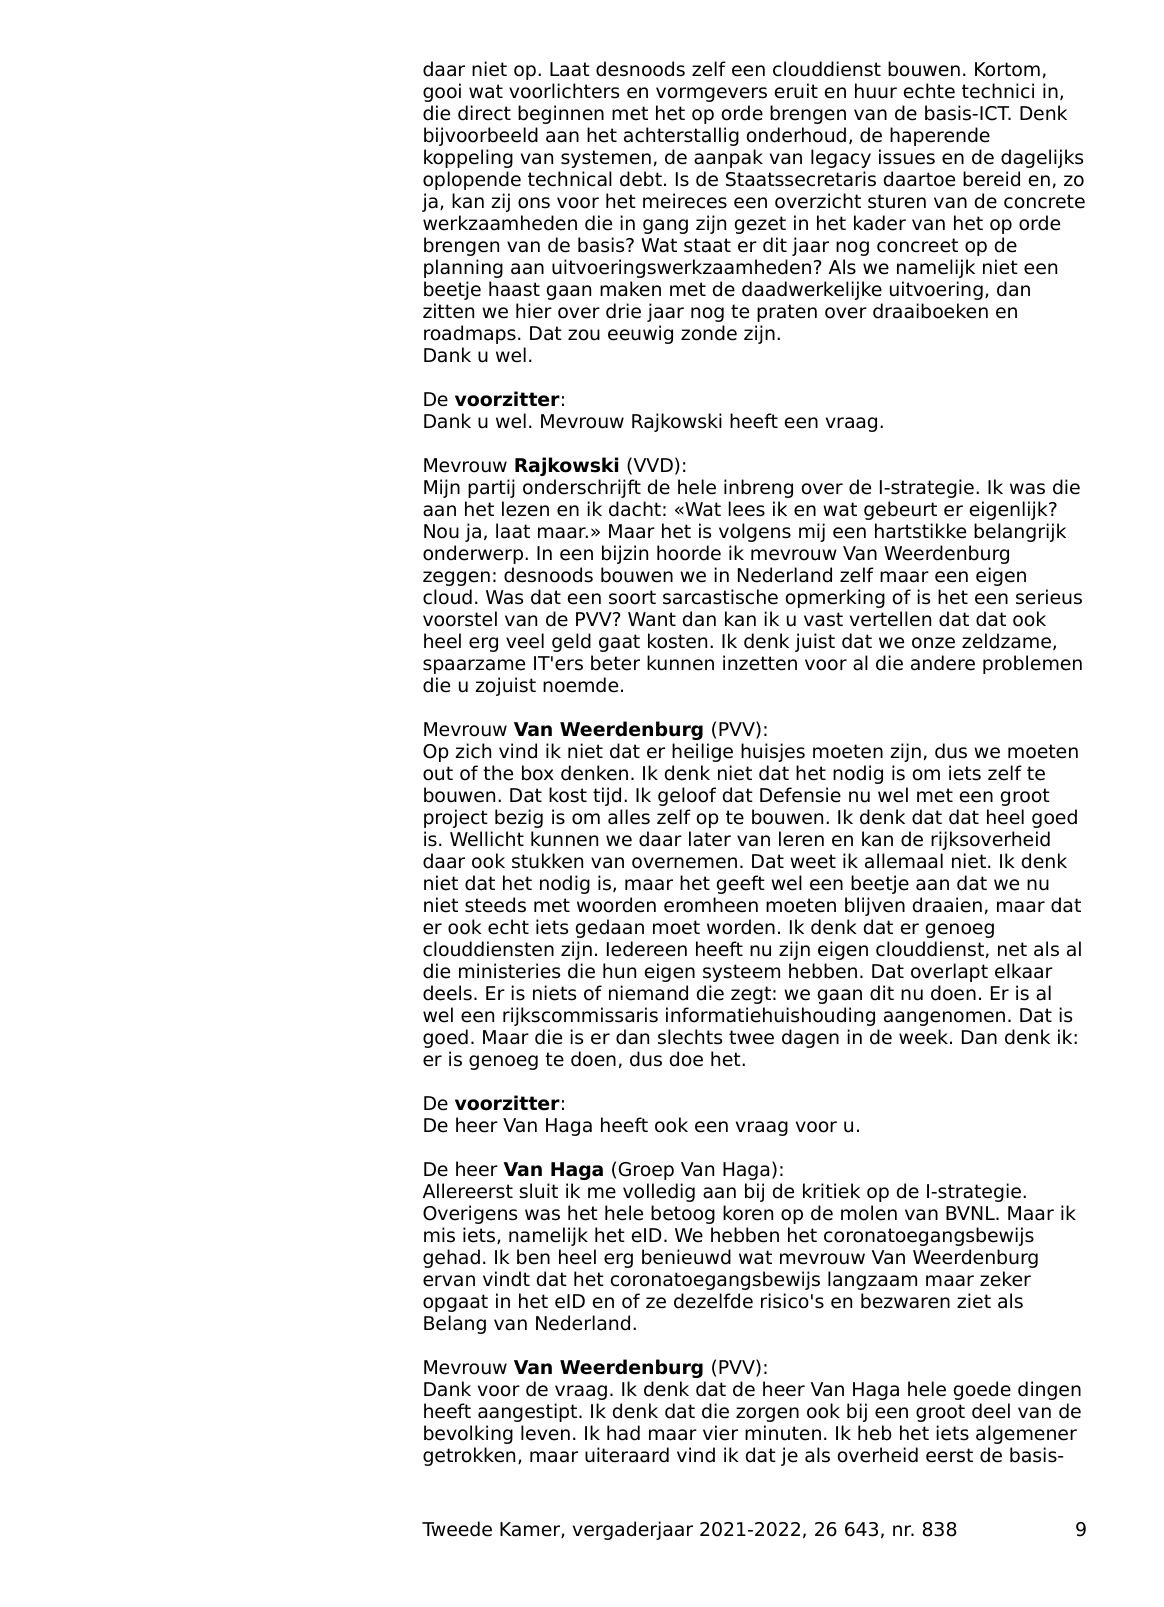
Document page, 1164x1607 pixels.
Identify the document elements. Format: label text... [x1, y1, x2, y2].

text Mijn partij onderschrijft de hele inbreng over de I-strategie. Ik was die aan het lezen en ik dacht: «Wat lees ik en wat gebeurt er eigenlijk? Nou ja, laat maar.» Maar het is volgens mij een hartstikke belangrijk onderwerp. In een bijzin hoorde ik mevrouw Van Weerdenburg zeggen: desnoods bouwen we in Nederland zelf maar een eigen cloud. Was dat een soort sarcastische opmerking of is het een serieus voorstel van de PVV? Want dan kan ik u vast vertellen dat dat ook heel erg veel geld gaat kosten. Ik denk juist dat we onze zeldzame, spaarzame IT'ers beter kunnen inzetten voor al die andere problemen die u zojuist noemde. [422, 477, 1087, 697]
text De heer Van Haga (Groep Van Haga): [422, 1159, 1087, 1181]
text De voorzitter: [422, 389, 1087, 411]
text Dank voor de vraag. Ik denk dat de heer Van Haga hele goede dingen heeft aangestipt. Ik denk dat die zorgen ook bij een groot deel van de bevolking leven. Ik had maar vier minuten. Ik heb het iets algemener getrokken, maar uiteraard vind ik dat je als overheid eerst de basis- [422, 1379, 1087, 1467]
text Mevrouw Rajkowski (VVD): [422, 455, 1087, 477]
text Mevrouw Van Weerdenburg (PVV): [422, 1357, 1087, 1379]
text daar niet op. Laat desnoods zelf een clouddienst bouwen. Kortom, gooi wat voorlichters en vormgevers eruit en huur echte technici in, die direct beginnen met het op orde brengen van de basis-ICT. Denk bijvoorbeeld aan het achterstallig onderhoud, de haperende koppeling van systemen, de aanpak van legacy issues en de dagelijks oplopende technical debt. Is de Staatssecretaris daartoe bereid en, zo ja, kan zij ons voor het meireces een overzicht sturen van de concrete werkzaamheden die in gang zijn gezet in het kader van het op orde brengen van de basis? Wat staat er dit jaar nog concreet op de planning aan uitvoeringswerkzaamheden? Als we namelijk niet een beetje haast gaan maken met de daadwerkelijke uitvoering, dan zitten we hier over drie jaar nog te praten over draaiboeken en roadmaps. Dat zou eeuwig zonde zijn. [422, 59, 1087, 345]
text Dank u wel. [422, 345, 1087, 367]
text De heer Van Haga heeft ook een vraag voor u. [422, 1115, 1087, 1137]
text Dank u wel. Mevrouw Rajkowski heeft een vraag. [422, 411, 1087, 433]
text Mevrouw Van Weerdenburg (PVV): [422, 719, 1087, 741]
text Allereerst sluit ik me volledig aan bij de kritiek op de I-strategie. Overigens was het hele betoog koren op de molen van BVNL. Maar ik mis iets, namelijk het eID. We hebben het coronatoegangsbewijs gehad. Ik ben heel erg benieuwd wat mevrouw Van Weerdenburg ervan vindt dat het coronatoegangsbewijs langzaam maar zeker opgaat in het eID en of ze dezelfde risico's en bezwaren ziet als Belang van Nederland. [422, 1181, 1087, 1335]
text De voorzitter: [422, 1093, 1087, 1115]
text Op zich vind ik niet dat er heilige huisjes moeten zijn, dus we moeten out of the box denken. Ik denk niet dat het nodig is om iets zelf te bouwen. Dat kost tijd. Ik geloof dat Defensie nu wel met een groot project bezig is om alles zelf op te bouwen. Ik denk dat dat heel goed is. Wellicht kunnen we daar later van leren en kan de rijksoverheid daar ook stukken van overnemen. Dat weet ik allemaal niet. Ik denk niet dat het nodig is, maar het geeft wel een beetje aan dat we nu niet steeds met woorden eromheen moeten blijven draaien, maar dat er ook echt iets gedaan moet worden. Ik denk dat er genoeg clouddiensten zijn. Iedereen heeft nu zijn eigen clouddienst, net als al die ministeries die hun eigen systeem hebben. Dat overlapt elkaar deels. Er is niets of niemand die zegt: we gaan dit nu doen. Er is al wel een rijkscommissaris informatiehuishouding aangenomen. Dat is goed. Maar die is er dan slechts twee dagen in de week. Dan denk ik: er is genoeg te doen, dus doe het. [422, 741, 1087, 1071]
